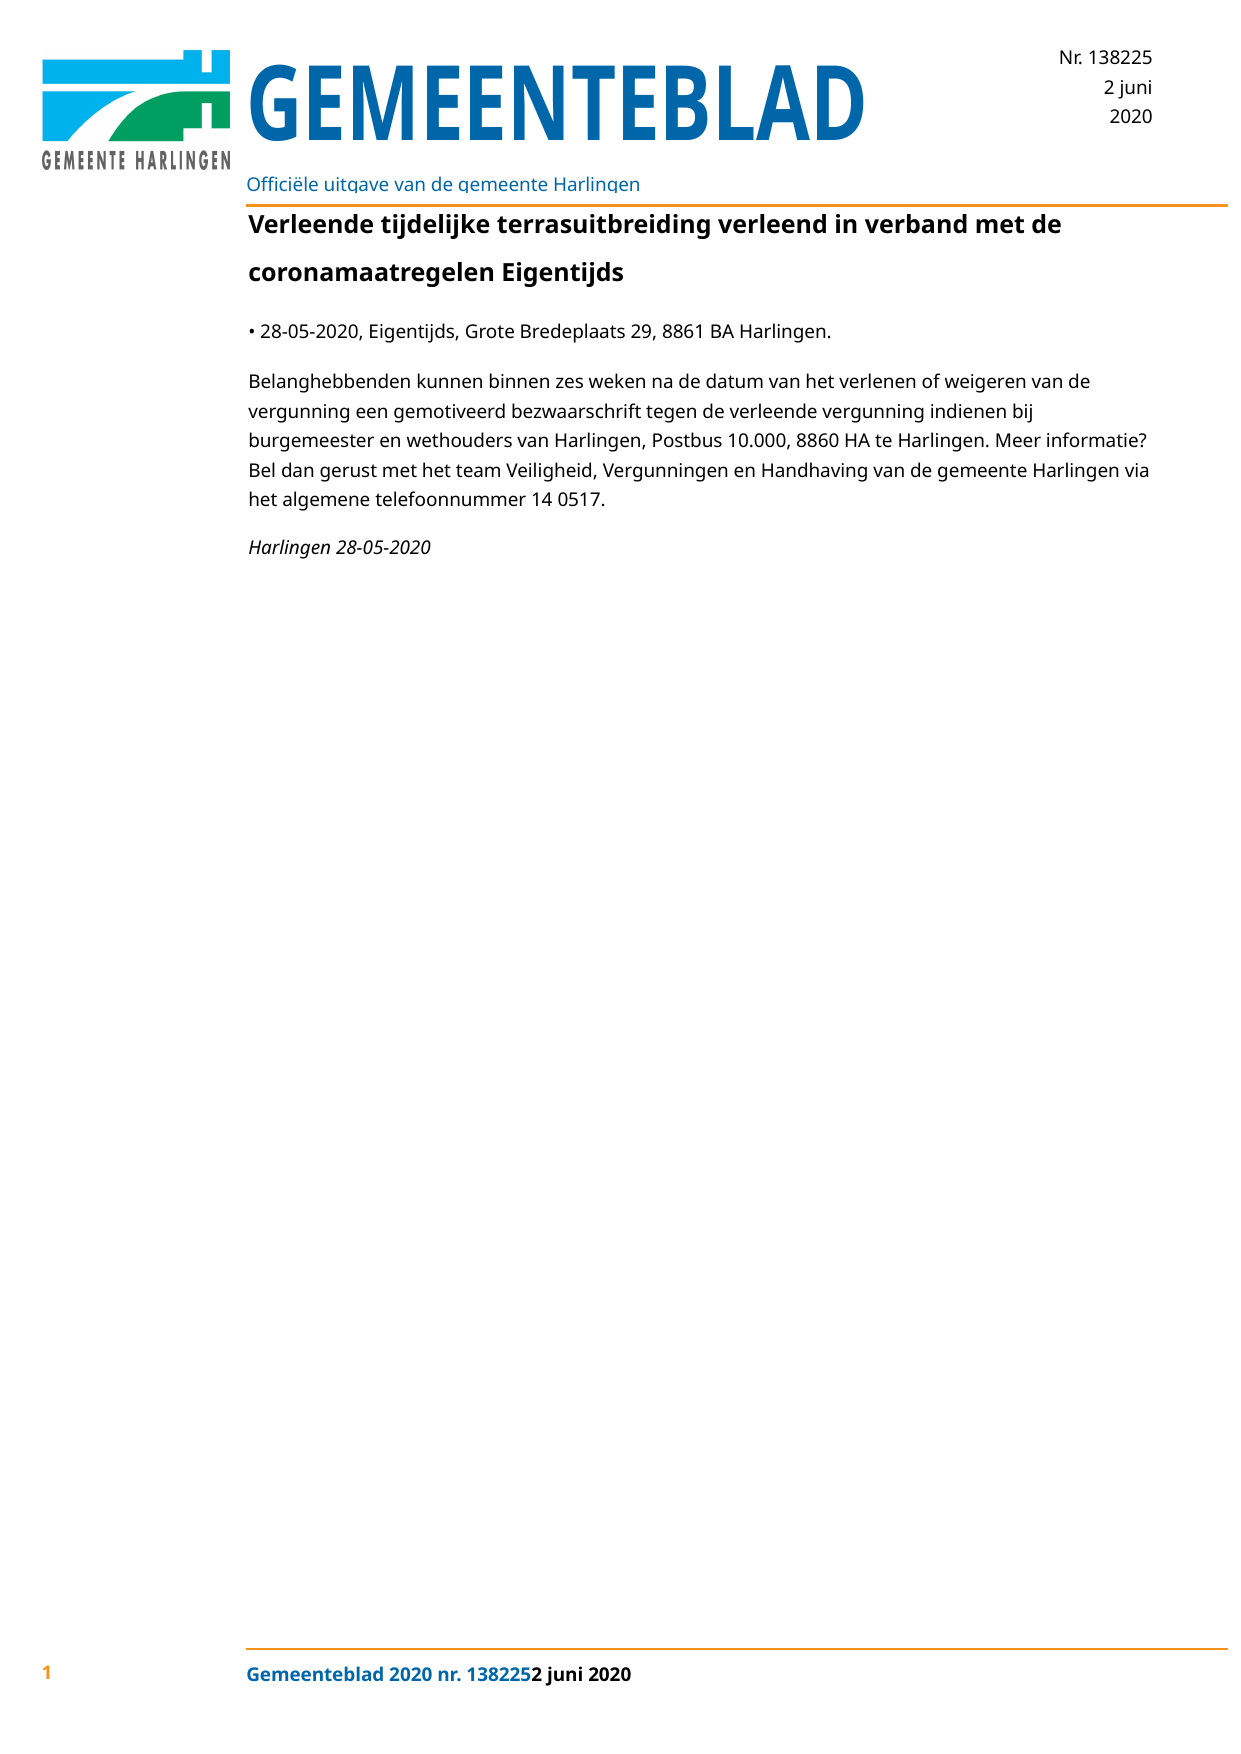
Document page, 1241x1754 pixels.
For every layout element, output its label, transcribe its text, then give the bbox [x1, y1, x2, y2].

text Verleende tijdelijke terrasuitbreiding verleend in verband met de coronamaatregelen Eigentijds [248, 207, 1152, 288]
text Harlingen 28-05-2020 [248, 534, 1152, 560]
text Belanghebbenden kunnen binnen zes weken na de datum van het verlenen of weigeren van de vergunning een gemotiveerd bezwaarschrift tegen de verleende vergunning indienen bij burgemeester en wethouders van Harlingen, Postbus 10.000, 8860 HA te Harlingen. Meer informatie? Bel dan gerust met het team Veiligheid, Vergunningen en Handhaving van de gemeente Harlingen via het algemene telefoonnummer 14 0517. [248, 368, 1152, 512]
text • 28-05-2020, Eigentijds, Grote Bredeplaats 29, 8861 BA Harlingen. [248, 318, 1152, 344]
picture [41, 47, 231, 172]
